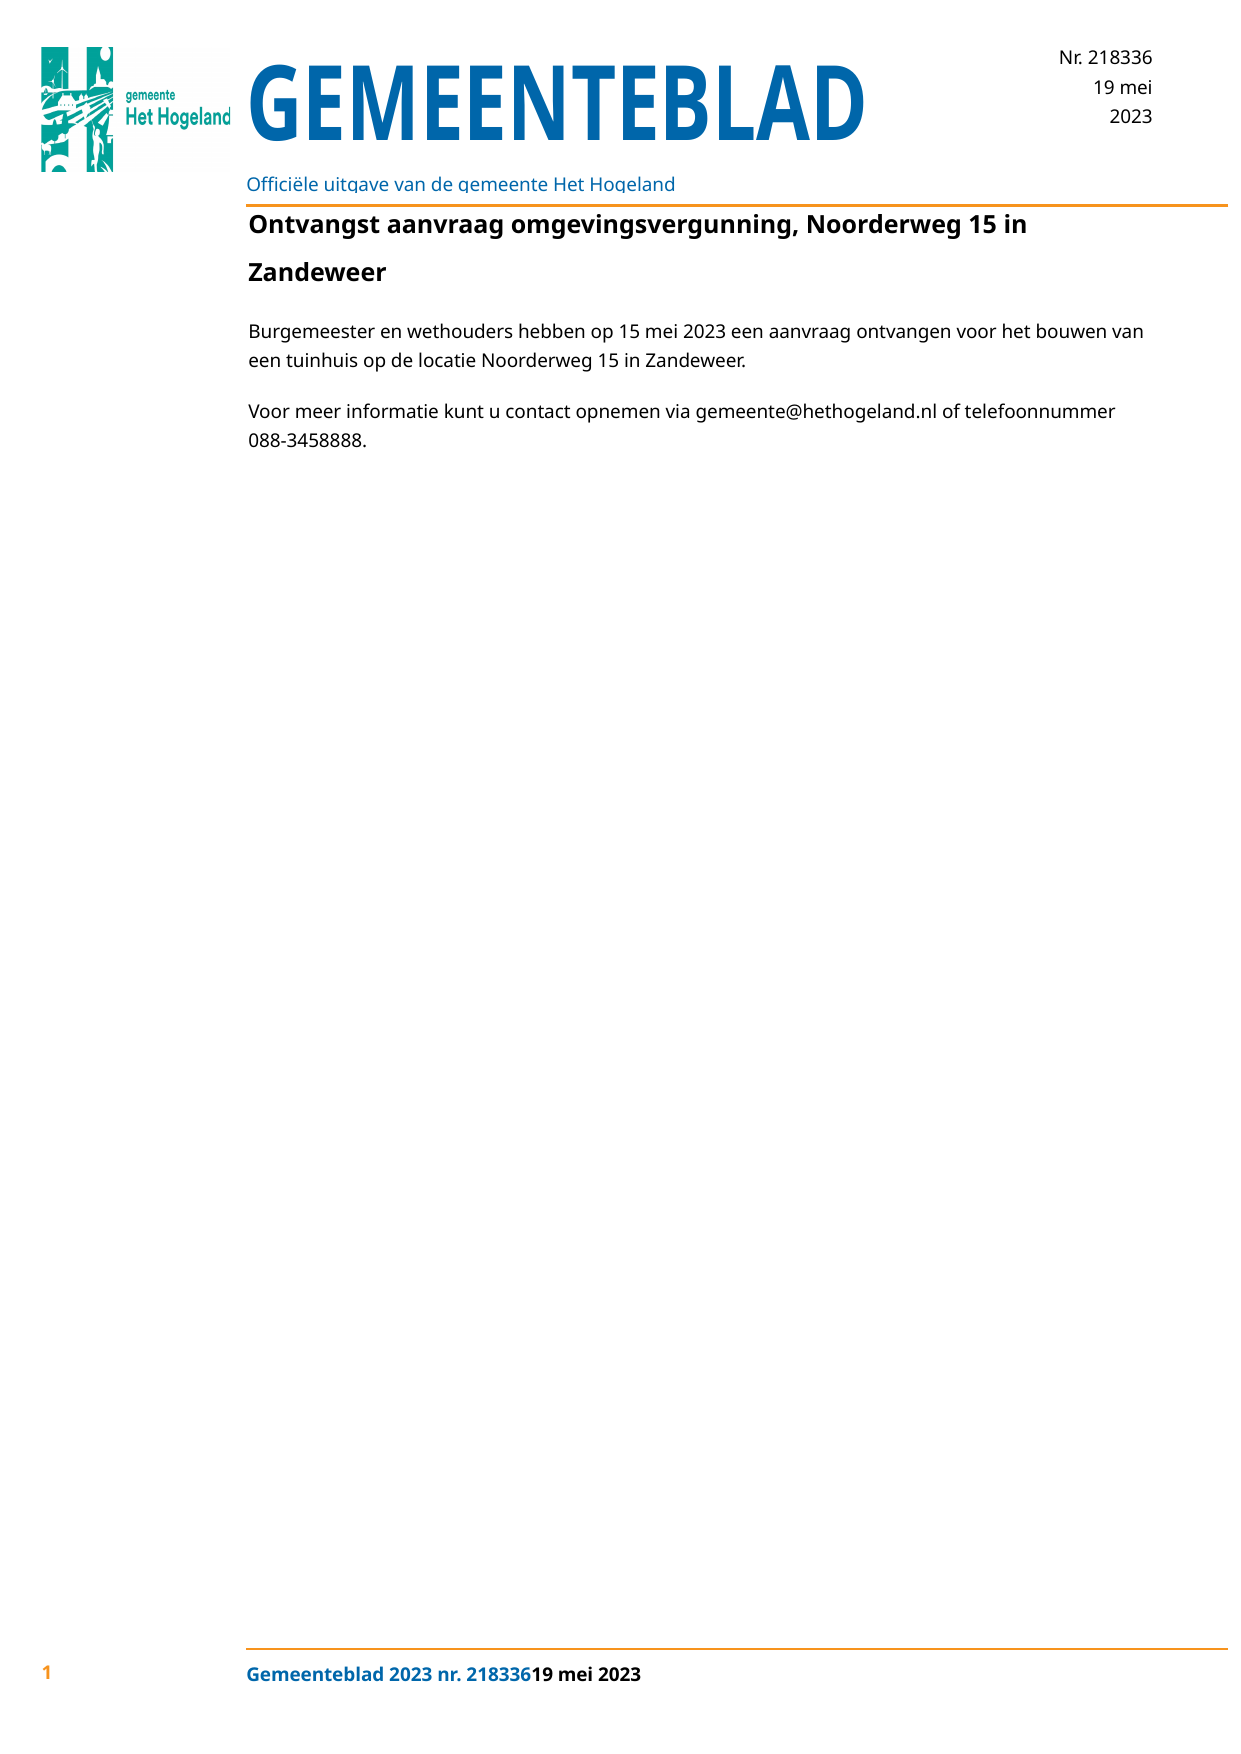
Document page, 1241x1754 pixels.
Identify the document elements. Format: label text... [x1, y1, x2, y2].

text Voor meer informatie kunt u contact opnemen via gemeente@hethogeland.nl of telefoonnummer 088-3458888. [248, 398, 1152, 453]
picture [41, 47, 231, 172]
text Burgemeester en wethouders hebben op 15 mei 2023 een aanvraag ontvangen voor het bouwen van een tuinhuis op de locatie Noorderweg 15 in Zandeweer. [248, 318, 1152, 373]
text Ontvangst aanvraag omgevingsvergunning, Noorderweg 15 in Zandeweer [248, 207, 1152, 288]
